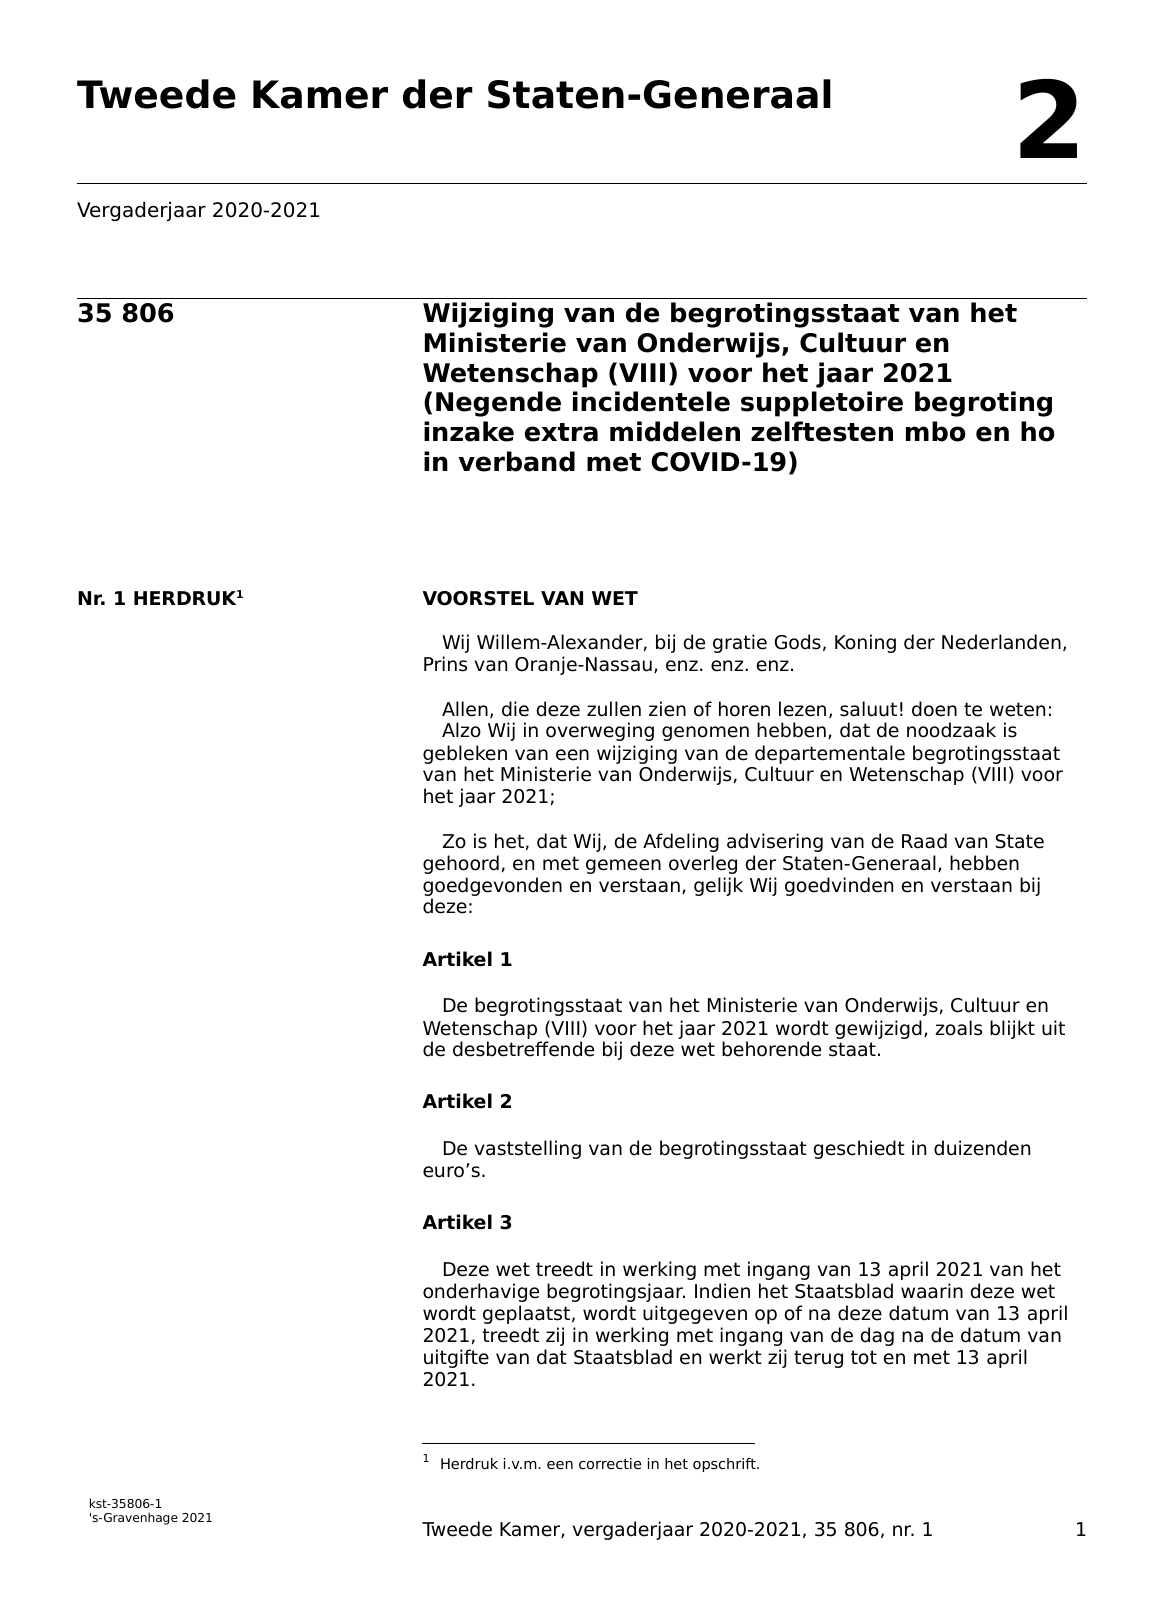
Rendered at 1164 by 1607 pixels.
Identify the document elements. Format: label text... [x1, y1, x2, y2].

table_cell Vergaderjaar 2020-2021 [77, 184, 1087, 298]
text Wij Willem-Alexander, bij de gratie Gods, Koning der Nederlanden, Prins van Oranje-Nassau, enz. enz. enz. [422, 632, 1087, 676]
subtitle 35 806 Wijziging van de begrotingsstaat van het Ministerie van Onderwijs, Cultuur en Wetenschap (VIII) voor het jaar 2021 (Negende incidentele suppletoire begroting inzake extra middelen zelftesten mbo en ho in verband met COVID-19) [77, 299, 1087, 477]
subtitle Nr. 1 HERDRUK VOORSTEL VAN WET [77, 588, 1087, 610]
table_header 2 [886, 59, 1087, 183]
text De begrotingsstaat van het Ministerie van Onderwijs, Cultuur en Wetenschap (VIII) voor het jaar 2021 wordt gewijzigd, zoals blijkt uit de desbetreffende bij deze wet behorende staat. [422, 995, 1087, 1061]
text kst-35806-1 [88, 1497, 323, 1511]
subtitle Artikel 1 [422, 948, 1087, 970]
text Alzo Wij in overweging genomen hebben, dat de noodzaak is gebleken van een wijziging van de departementale begrotingsstaat van het Ministerie van Onderwijs, Cultuur en Wetenschap (VIII) voor het jaar 2021; [422, 720, 1087, 808]
subtitle Artikel 3 [422, 1212, 1087, 1234]
table_header Tweede Kamer der Staten-Generaal [77, 59, 886, 183]
subtitle Artikel 2 [422, 1091, 1087, 1113]
text 's-Gravenhage 2021 [88, 1511, 323, 1525]
text Allen, die deze zullen zien of horen lezen, saluut! doen te weten: [422, 698, 1087, 720]
text Zo is het, dat Wij, de Afdeling advisering van de Raad van State gehoord, en met gemeen overleg der Staten-Generaal, hebben goedgevonden en verstaan, gelijk Wij goedvinden en verstaan bij deze: [422, 831, 1087, 918]
text Deze wet treedt in werking met ingang van 13 april 2021 van het onderhavige begrotingsjaar. Indien het Staatsblad waarin deze wet wordt geplaatst, wordt uitgegeven op of na deze datum van 13 april 2021, treedt zij in werking met ingang van de dag na de datum van uitgifte van dat Staatsblad en werkt zij terug tot en met 13 april 2021. [422, 1259, 1087, 1391]
text De vaststelling van de begrotingsstaat geschiedt in duizenden euro’s. [422, 1138, 1087, 1182]
text Herdruk i.v.m. een correctie in het opschrift. [422, 1452, 1087, 1474]
